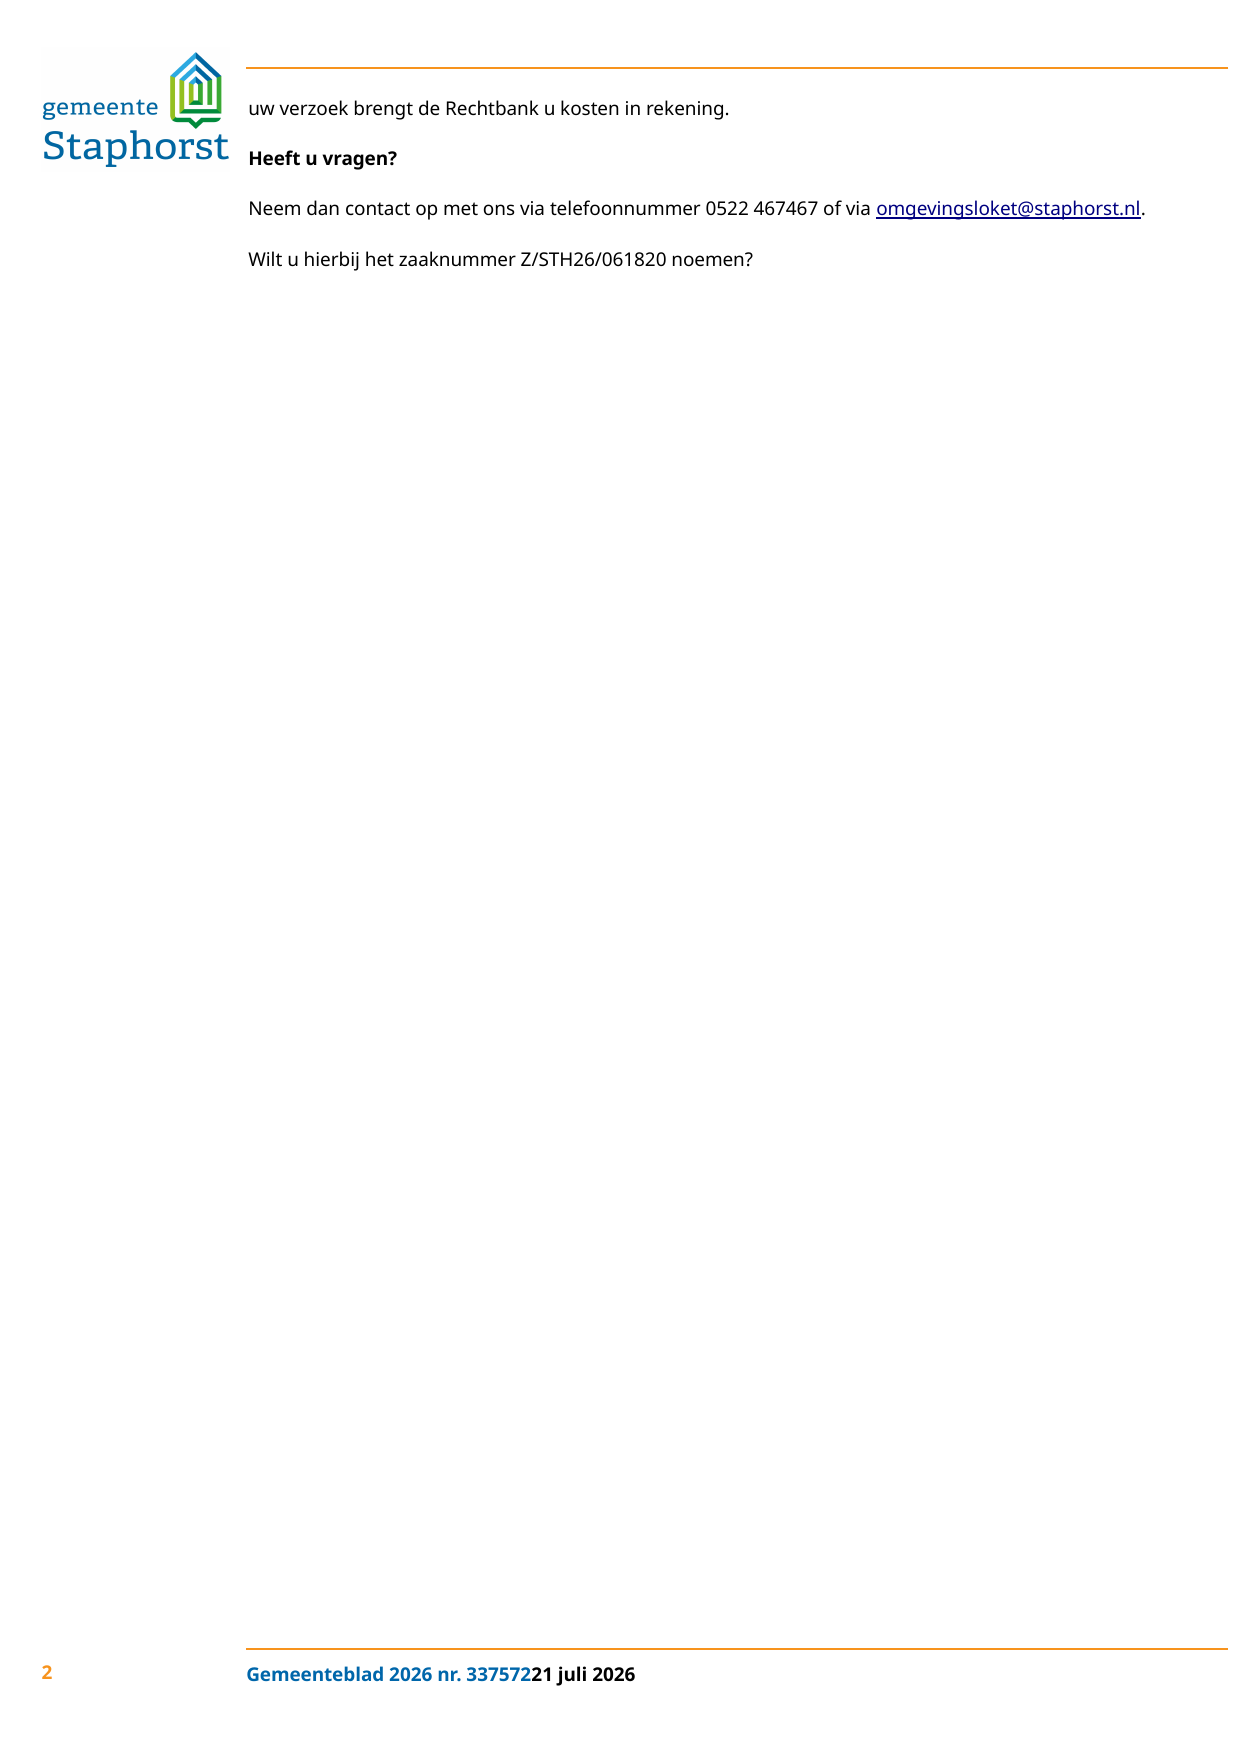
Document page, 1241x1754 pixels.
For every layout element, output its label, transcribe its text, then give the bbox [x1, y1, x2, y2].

picture [41, 47, 231, 172]
text Neem dan contact op met ons via telefoonnummer 0522 467467 of via omgevingsloket@staphorst.nl. [248, 196, 1152, 221]
text Wilt u hierbij het zaaknummer Z/STH26/061820 noemen? [248, 246, 1152, 272]
text uw verzoek brengt de Rechtbank u kosten in rekening. [248, 95, 1152, 121]
text Heeft u vragen? [248, 145, 1152, 171]
